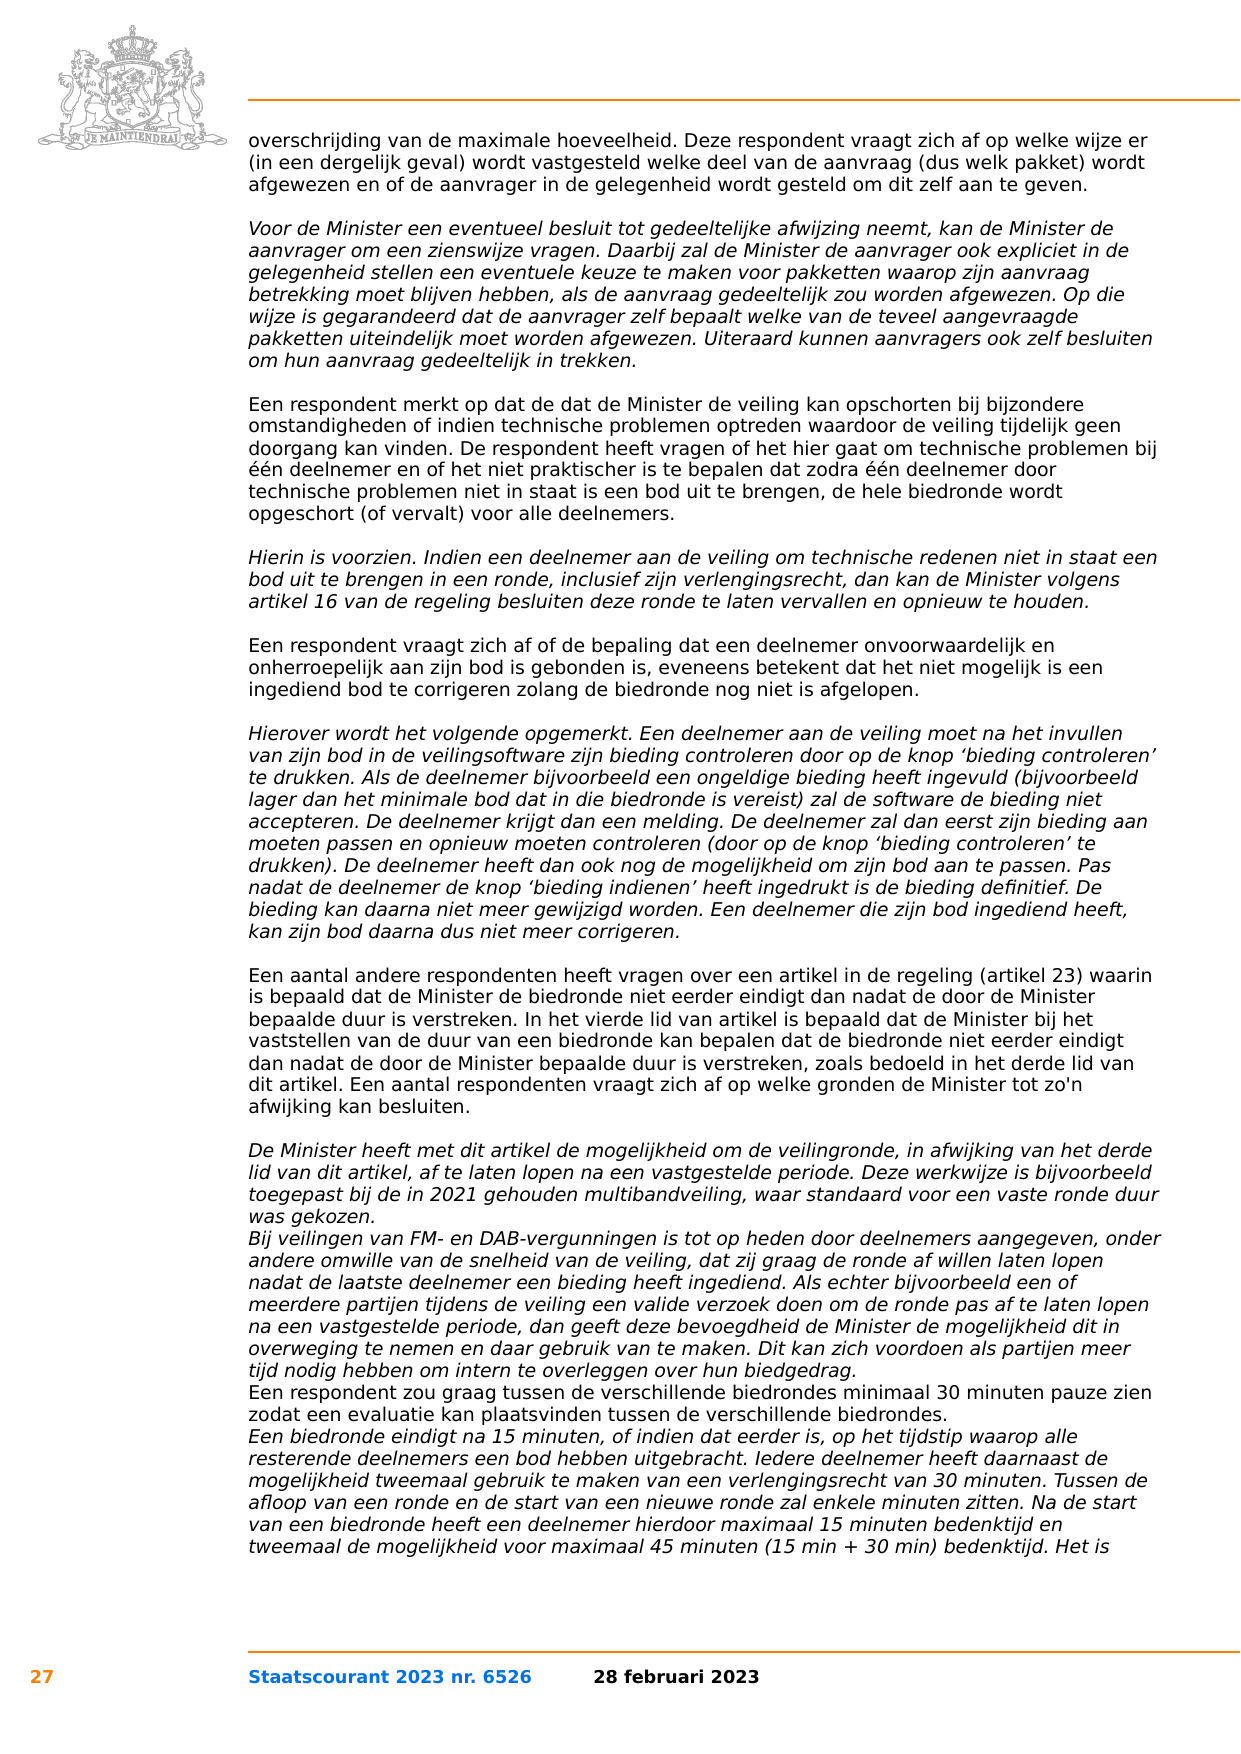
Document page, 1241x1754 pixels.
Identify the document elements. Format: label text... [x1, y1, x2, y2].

text De Minister heeft met dit artikel de mogelijkheid om de veilingronde, in afwijking van het derde lid van dit artikel, af te laten lopen na een vastgestelde periode. Deze werkwijze is bijvoorbeeld toegepast bij de in 2021 gehouden multibandveiling, waar standaard voor een vaste ronde duur was gekozen. [248, 1140, 1163, 1228]
text Voor de Minister een eventueel besluit tot gedeeltelijke afwijzing neemt, kan de Minister de aanvrager om een zienswijze vragen. Daarbij zal de Minister de aanvrager ook expliciet in de gelegenheid stellen een eventuele keuze te maken voor pakketten waarop zijn aanvraag betrekking moet blijven hebben, als de aanvraag gedeeltelijk zou worden afgewezen. Op die wijze is gegarandeerd dat de aanvrager zelf bepaalt welke van de teveel aangevraagde pakketten uiteindelijk moet worden afgewezen. Uiteraard kunnen aanvragers ook zelf besluiten om hun aanvraag gedeeltelijk in trekken. [248, 218, 1163, 372]
text Hierover wordt het volgende opgemerkt. Een deelnemer aan de veiling moet na het invullen van zijn bod in de veilingsoftware zijn bieding controleren door op de knop ‘bieding controleren’ te drukken. Als de deelnemer bijvoorbeeld een ongeldige bieding heeft ingevuld (bijvoorbeeld lager dan het minimale bod dat in die biedronde is vereist) zal de software de bieding niet accepteren. De deelnemer krijgt dan een melding. De deelnemer zal dan eerst zijn bieding aan moeten passen en opnieuw moeten controleren (door op de knop ‘bieding controleren’ te drukken). De deelnemer heeft dan ook nog de mogelijkheid om zijn bod aan te passen. Pas nadat de deelnemer de knop ‘bieding indienen’ heeft ingedrukt is de bieding definitief. De bieding kan daarna niet meer gewijzigd worden. Een deelnemer die zijn bod ingediend heeft, kan zijn bod daarna dus niet meer corrigeren. [248, 723, 1163, 943]
text Een respondent vraagt zich af of de bepaling dat een deelnemer onvoorwaardelijk en onherroepelijk aan zijn bod is gebonden is, eveneens betekent dat het niet mogelijk is een ingediend bod te corrigeren zolang de biedronde nog niet is afgelopen. [248, 635, 1163, 701]
text Hierin is voorzien. Indien een deelnemer aan de veiling om technische redenen niet in staat een bod uit te brengen in een ronde, inclusief zijn verlengingsrecht, dan kan de Minister volgens artikel 16 van de regeling besluiten deze ronde te laten vervallen en opnieuw te houden. [248, 547, 1163, 613]
text Bij veilingen van FM- en DAB-vergunningen is tot op heden door deelnemers aangegeven, onder andere omwille van de snelheid van de veiling, dat zij graag de ronde af willen laten lopen nadat de laatste deelnemer een bieding heeft ingediend. Als echter bijvoorbeeld een of meerdere partijen tijdens de veiling een valide verzoek doen om de ronde pas af te laten lopen na een vastgestelde periode, dan geeft deze bevoegdheid de Minister de mogelijkheid dit in overweging te nemen en daar gebruik van te maken. Dit kan zich voordoen als partijen meer tijd nodig hebben om intern te overleggen over hun biedgedrag. [248, 1228, 1163, 1382]
text Een respondent merkt op dat de dat de Minister de veiling kan opschorten bij bijzondere omstandigheden of indien technische problemen optreden waardoor de veiling tijdelijk geen doorgang kan vinden. De respondent heeft vragen of het hier gaat om technische problemen bij één deelnemer en of het niet praktischer is te bepalen dat zodra één deelnemer door technische problemen niet in staat is een bod uit te brengen, de hele biedronde wordt opgeschort (of vervalt) voor alle deelnemers. [248, 393, 1163, 525]
text Een aantal andere respondenten heeft vragen over een artikel in de regeling (artikel 23) waarin is bepaald dat de Minister de biedronde niet eerder eindigt dan nadat de door de Minister bepaalde duur is verstreken. In het vierde lid van artikel is bepaald dat de Minister bij het vaststellen van de duur van een biedronde kan bepalen dat de biedronde niet eerder eindigt dan nadat de door de Minister bepaalde duur is verstreken, zoals bedoeld in het derde lid van dit artikel. Een aantal respondenten vraagt zich af op welke gronden de Minister tot zo'n afwijking kan besluiten. [248, 964, 1163, 1118]
picture [38, 25, 227, 150]
text overschrijding van de maximale hoeveelheid. Deze respondent vraagt zich af op welke wijze er (in een dergelijk geval) wordt vastgesteld welke deel van de aanvraag (dus welk pakket) wordt afgewezen en of de aanvrager in de gelegenheid wordt gesteld om dit zelf aan te geven. [248, 130, 1163, 196]
text Een biedronde eindigt na 15 minuten, of indien dat eerder is, op het tijdstip waarop alle resterende deelnemers een bod hebben uitgebracht. Iedere deelnemer heeft daarnaast de mogelijkheid tweemaal gebruik te maken van een verlengingsrecht van 30 minuten. Tussen de afloop van een ronde en de start van een nieuwe ronde zal enkele minuten zitten. Na de start van een biedronde heeft een deelnemer hierdoor maximaal 15 minuten bedenktijd en tweemaal de mogelijkheid voor maximaal 45 minuten (15 min + 30 min) bedenktijd. Het is [248, 1426, 1163, 1558]
text Een respondent zou graag tussen de verschillende biedrondes minimaal 30 minuten pauze zien zodat een evaluatie kan plaatsvinden tussen de verschillende biedrondes. [248, 1382, 1163, 1426]
